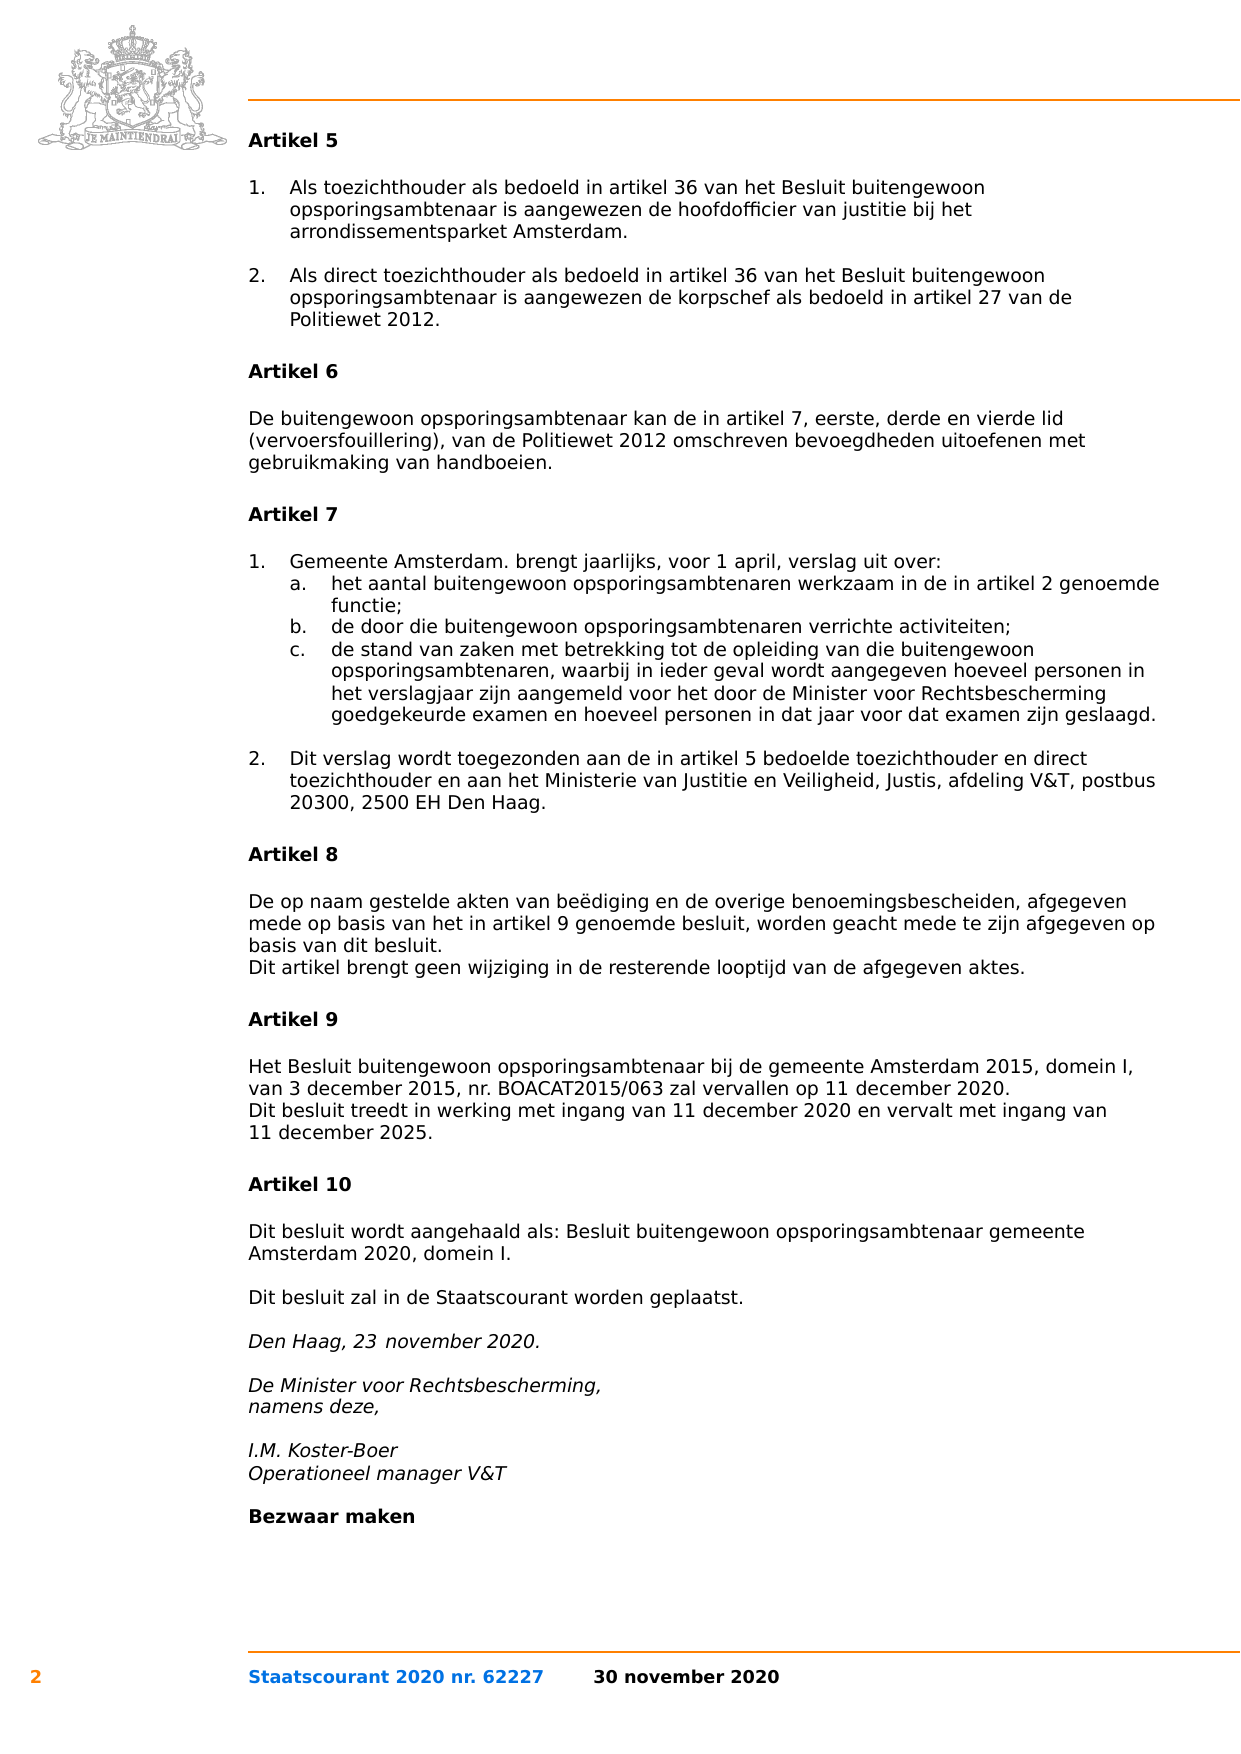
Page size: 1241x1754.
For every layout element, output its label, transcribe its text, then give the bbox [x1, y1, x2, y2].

text Bezwaar maken [248, 1506, 1163, 1528]
text Dit artikel brengt geen wijziging in de resterende looptijd van de afgegeven aktes. [248, 957, 1163, 979]
text Dit besluit zal in de Staatscourant worden geplaatst. [248, 1287, 1163, 1309]
subtitle Artikel 7 [248, 503, 1163, 526]
text c. de stand van zaken met betrekking tot de opleiding van die buitengewoon opsporingsambtenaren, waarbij in ieder geval wordt aangegeven hoeveel personen in het verslagjaar zijn aangemeld voor het door de Minister voor Rechtsbescherming goedgekeurde examen en hoeveel personen in dat jaar voor dat examen zijn geslaagd. [289, 638, 1163, 726]
subtitle Artikel 6 [248, 361, 1163, 383]
text Dit besluit treedt in werking met ingang van 11 december 2020 en vervalt met ingang van 11 december 2025. [248, 1100, 1163, 1144]
text 2. Als direct toezichthouder als bedoeld in artikel 36 van het Besluit buitengewoon opsporingsambtenaar is aangewezen de korpschef als bedoeld in artikel 27 van de Politiewet 2012. [248, 265, 1163, 331]
text De buitengewoon opsporingsambtenaar kan de in artikel 7, eerste, derde en vierde lid (vervoersfouillering), van de Politiewet 2012 omschreven bevoegdheden uitoefenen met gebruikmaking van handboeien. [248, 408, 1163, 473]
subtitle Artikel 5 [248, 130, 1163, 152]
picture [38, 25, 227, 150]
subtitle Artikel 10 [248, 1174, 1163, 1196]
text De Minister voor Rechtsbescherming, namens deze, I.M. Koster-Boer Operationeel manager V&T [248, 1374, 1163, 1484]
text De op naam gestelde akten van beëdiging en de overige benoemingsbescheiden, afgegeven mede op basis van het in artikel 9 genoemde besluit, worden geacht mede te zijn afgegeven op basis van dit besluit. [248, 891, 1163, 957]
text 2. Dit verslag wordt toegezonden aan de in artikel 5 bedoelde toezichthouder en direct toezichthouder en aan het Ministerie van Justitie en Veiligheid, Justis, afdeling V&T, postbus 20300, 2500 EH Den Haag. [248, 748, 1163, 814]
text Dit besluit wordt aangehaald als: Besluit buitengewoon opsporingsambtenaar gemeente Amsterdam 2020, domein I. [248, 1221, 1163, 1265]
text b. de door die buitengewoon opsporingsambtenaren verrichte activiteiten; [289, 616, 1163, 638]
subtitle Artikel 8 [248, 844, 1163, 866]
subtitle Artikel 9 [248, 1009, 1163, 1031]
text 1. Gemeente Amsterdam. brengt jaarlijks, voor 1 april, verslag uit over: [248, 551, 1163, 572]
text Het Besluit buitengewoon opsporingsambtenaar bij de gemeente Amsterdam 2015, domein I, van 3 december 2015, nr. BOACAT2015/063 zal vervallen op 11 december 2020. [248, 1056, 1163, 1100]
text Den Haag, 23 november 2020. [248, 1331, 1163, 1353]
text 1. Als toezichthouder als bedoeld in artikel 36 van het Besluit buitengewoon opsporingsambtenaar is aangewezen de hoofdofficier van justitie bij het arrondissementsparket Amsterdam. [248, 177, 1163, 243]
text a. het aantal buitengewoon opsporingsambtenaren werkzaam in de in artikel 2 genoemde functie; [289, 572, 1163, 616]
